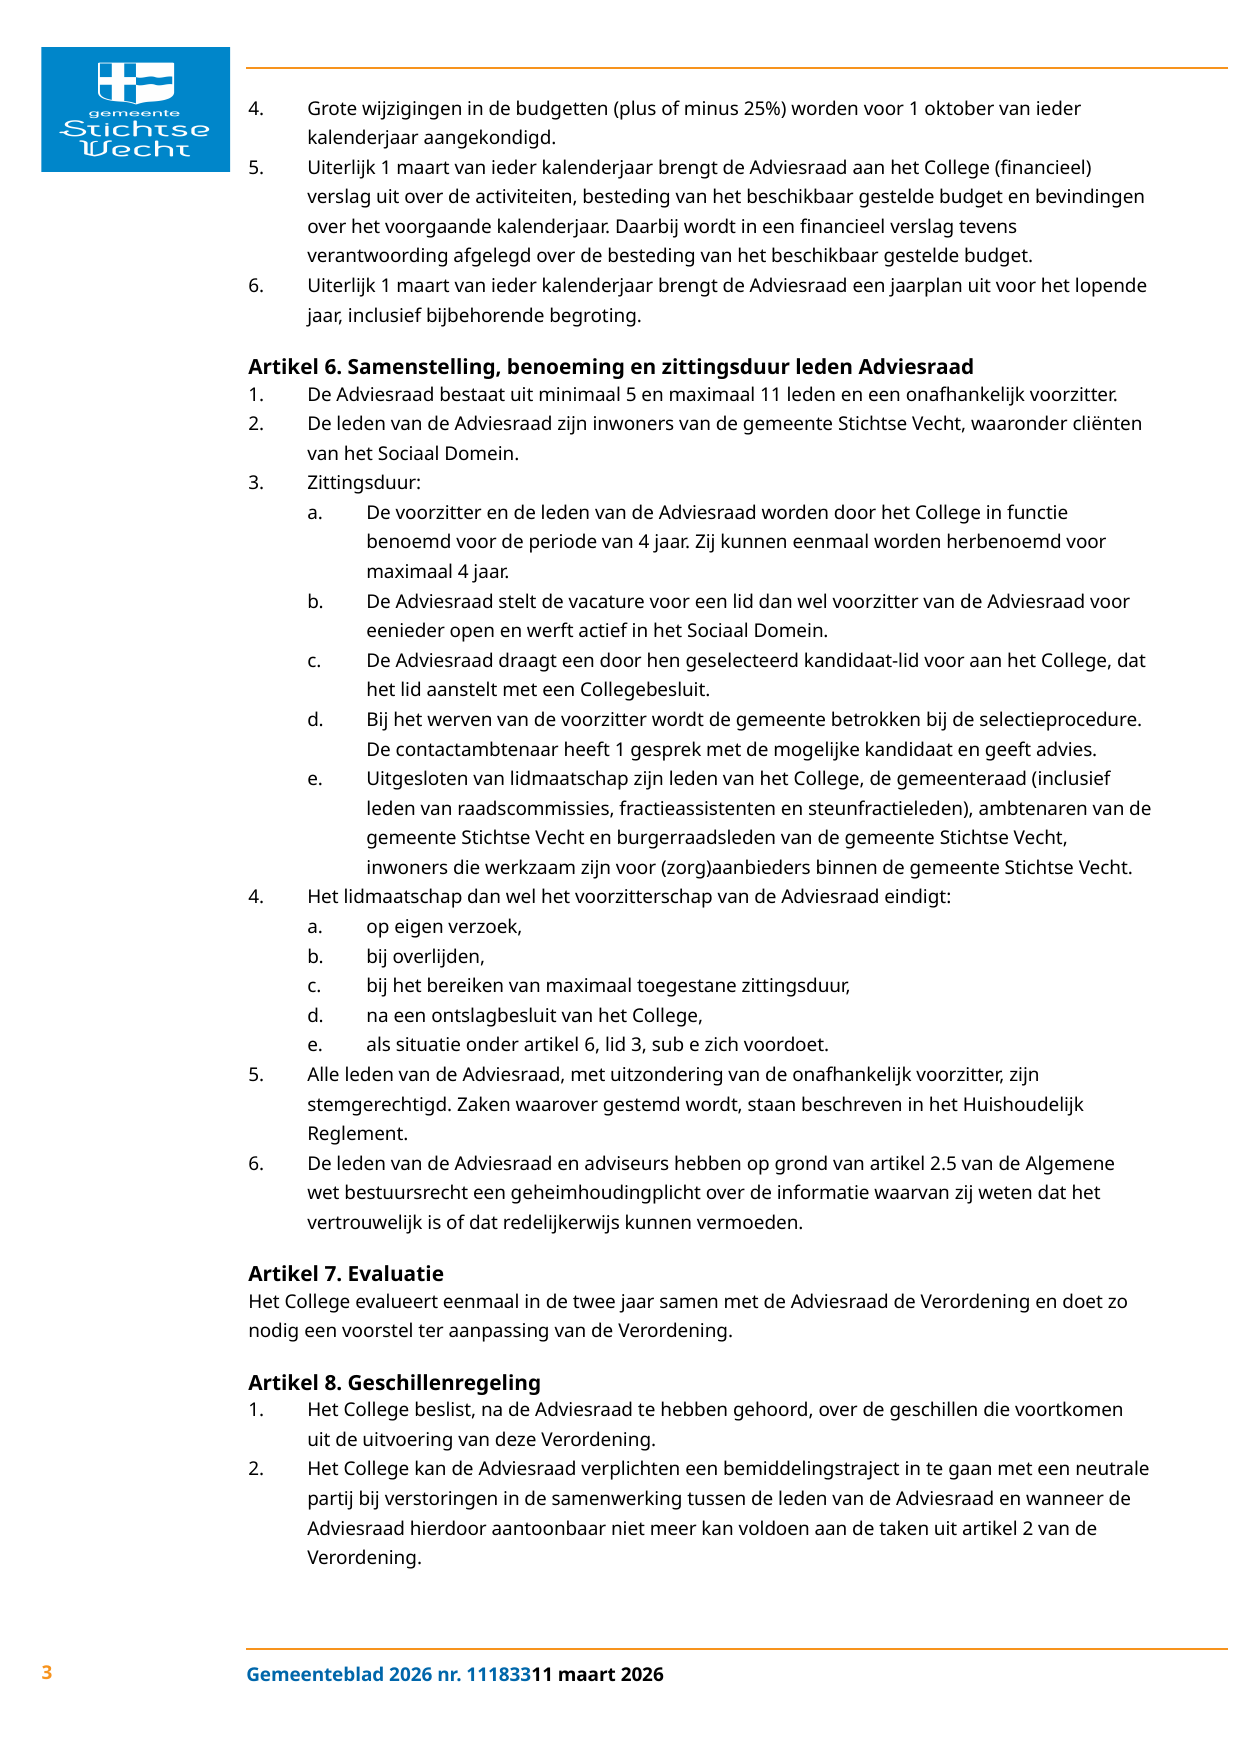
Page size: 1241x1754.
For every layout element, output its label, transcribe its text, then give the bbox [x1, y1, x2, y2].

list De leden van de Adviesraad en adviseurs hebben op grond van artikel 2.5 van de Algemene wet bestuursrecht een geheimhoudingplicht over de informatie waarvan zij weten dat het vertrouwelijk is of dat redelijkerwijs kunnen vermoeden. [248, 1150, 1152, 1235]
text Artikel 8. Geschillenregeling [248, 1368, 1152, 1396]
list De Adviesraad bestaat uit minimaal 5 en maximaal 11 leden en een onafhankelijk voorzitter. [248, 381, 1152, 406]
list als situatie onder artikel 6, lid 3, sub e zich voordoet. [307, 1032, 1152, 1057]
list Het College beslist, na de Adviesraad te hebben gehoord, over de geschillen die voortkomen uit de uitvoering van deze Verordening. [248, 1396, 1152, 1452]
list De leden van de Adviesraad zijn inwoners van de gemeente Stichtse Vecht, waaronder cliënten van het Sociaal Domein. [248, 410, 1152, 466]
list op eigen verzoek, [307, 913, 1152, 939]
list De voorzitter en de leden van de Adviesraad worden door het College in functie benoemd voor de periode van 4 jaar. Zij kunnen eenmaal worden herbenoemd voor maximaal 4 jaar. [307, 499, 1152, 584]
text Het College evalueert eenmaal in de twee jaar samen met de Adviesraad de Verordening en doet zo nodig een voorstel ter aanpassing van de Verordening. [248, 1288, 1152, 1343]
list Uitgesloten van lidmaatschap zijn leden van het College, de gemeenteraad (inclusief leden van raadscommissies, fractieassistenten en steunfractieleden), ambtenaren van de gemeente Stichtse Vecht en burgerraadsleden van de gemeente Stichtse Vecht, inwoners die werkzaam zijn voor (zorg)aanbieders binnen de gemeente Stichtse Vecht. [307, 765, 1152, 880]
list Het lidmaatschap dan wel het voorzitterschap van de Adviesraad eindigt: [248, 884, 1152, 909]
list na een ontslagbesluit van het College, [307, 1002, 1152, 1028]
list Zittingsduur: [248, 469, 1152, 495]
list De Adviesraad draagt een door hen geselecteerd kandidaat-lid voor aan het College, dat het lid aanstelt met een Collegebesluit. [307, 647, 1152, 702]
list bij overlijden, [307, 943, 1152, 968]
list Grote wijzigingen in de budgetten (plus of minus 25%) worden voor 1 oktober van ieder kalenderjaar aangekondigd. [248, 95, 1152, 150]
list Uiterlijk 1 maart van ieder kalenderjaar brengt de Adviesraad een jaarplan uit voor het lopende jaar, inclusief bijbehorende begroting. [248, 272, 1152, 328]
list Het College kan de Adviesraad verplichten een bemiddelingstraject in te gaan met een neutrale partij bij verstoringen in de samenwerking tussen de leden van de Adviesraad en wanneer de Adviesraad hierdoor aantoonbaar niet meer kan voldoen aan de taken uit artikel 2 van de Verordening. [248, 1456, 1152, 1570]
list Alle leden van de Adviesraad, met uitzondering van de onafhankelijk voorzitter, zijn stemgerechtigd. Zaken waarover gestemd wordt, staan beschreven in het Huishoudelijk Reglement. [248, 1061, 1152, 1146]
list De Adviesraad stelt de vacature voor een lid dan wel voorzitter van de Adviesraad voor eenieder open en werft actief in het Sociaal Domein. [307, 588, 1152, 643]
picture [137, 63, 174, 103]
list Bij het werven van de voorzitter wordt de gemeente betrokken bij de selectieprocedure. De contactambtenaar heeft 1 gesprek met de mogelijke kandidaat en geeft advies. [307, 706, 1152, 761]
list Uiterlijk 1 maart van ieder kalenderjaar brengt de Adviesraad aan het College (financieel) verslag uit over de activiteiten, besteding van het beschikbaar gestelde budget en bevindingen over het voorgaande kalenderjaar. Daarbij wordt in een financieel verslag tevens verantwoording afgelegd over de besteding van het beschikbaar gestelde budget. [248, 154, 1152, 268]
text Artikel 7. Evaluatie [248, 1259, 1152, 1288]
picture [99, 63, 135, 101]
list bij het bereiken van maximaal toegestane zittingsduur, [307, 972, 1152, 998]
text Artikel 6. Samenstelling, benoeming en zittingsduur leden Adviesraad [248, 352, 1152, 381]
